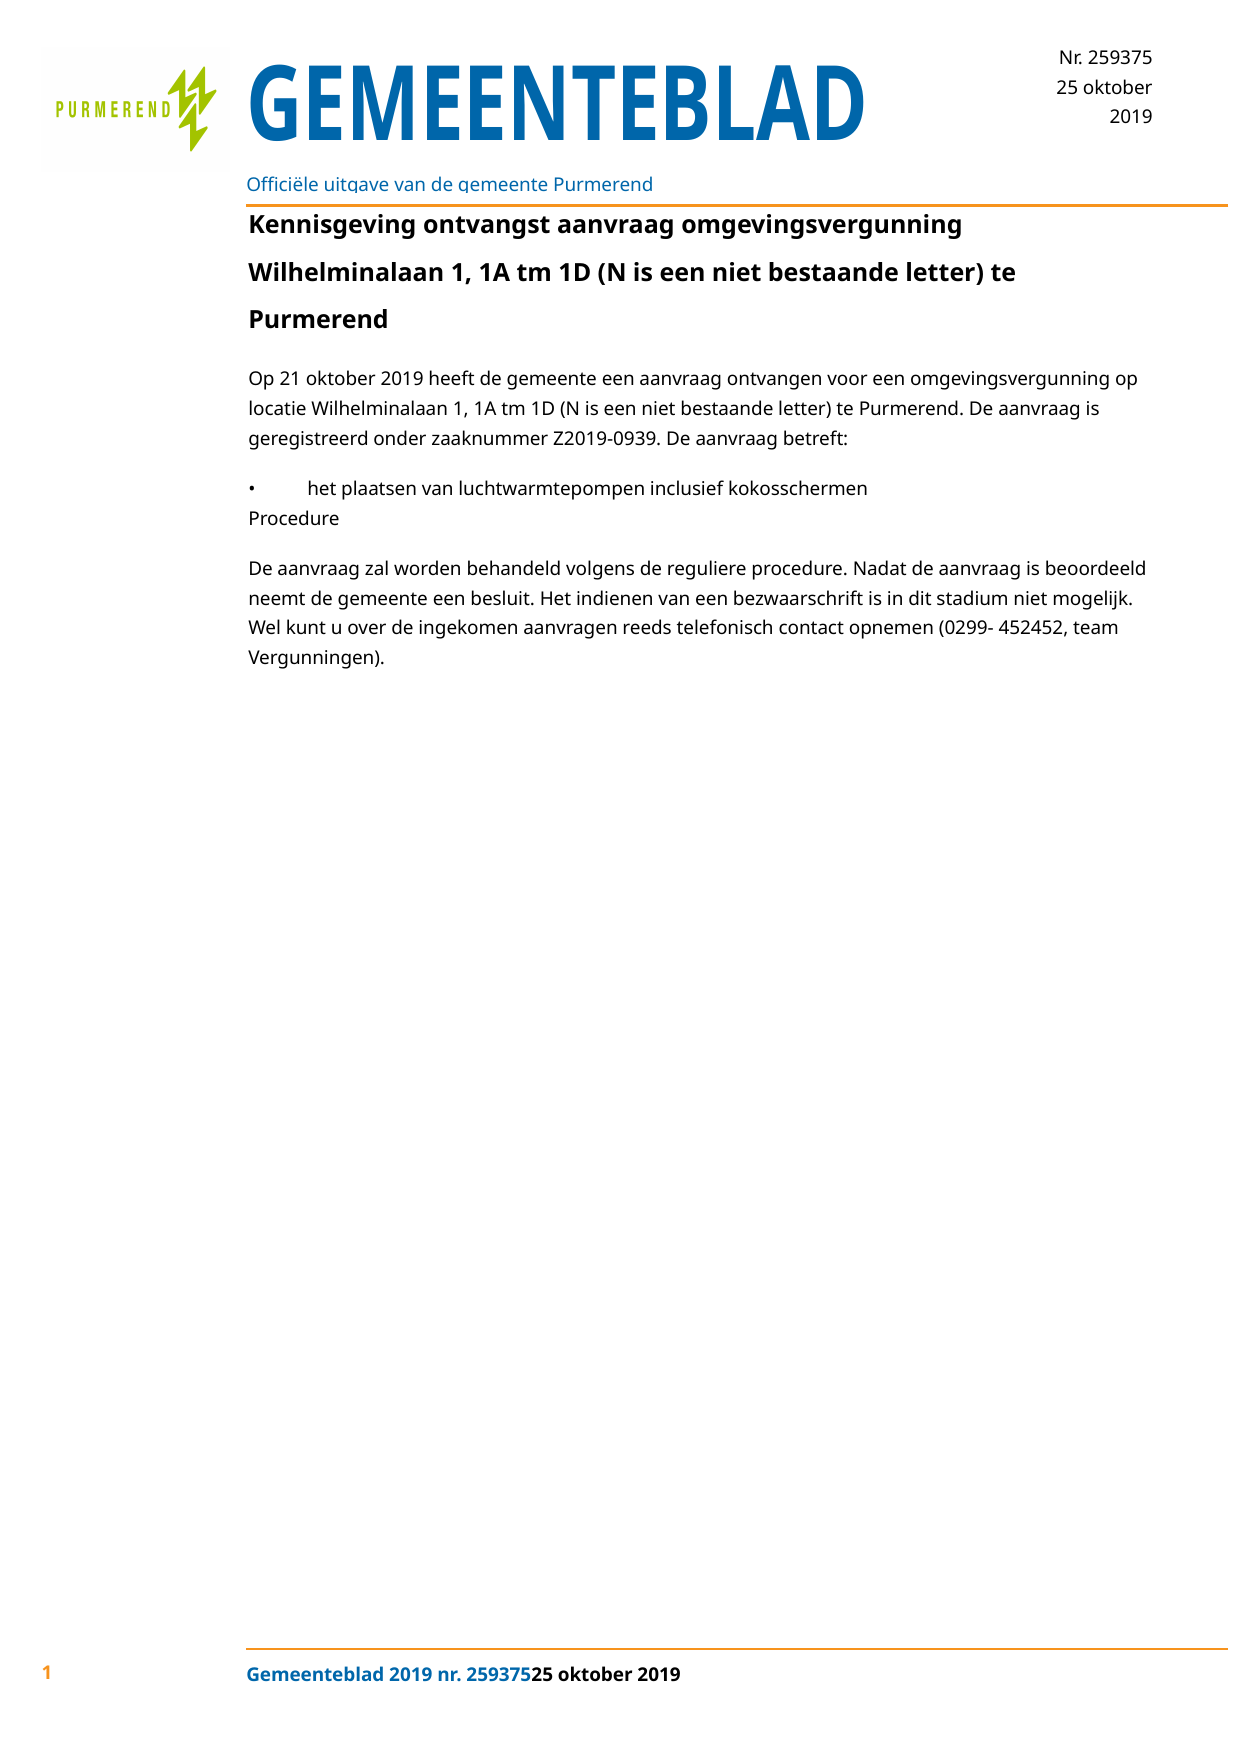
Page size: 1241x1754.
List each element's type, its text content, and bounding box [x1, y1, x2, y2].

text Kennisgeving ontvangst aanvraag omgevingsvergunning Wilhelminalaan 1, 1A tm 1D (N is een niet bestaande letter) te Purmerend [248, 207, 1152, 336]
picture [41, 47, 231, 172]
text Procedure [248, 505, 1152, 530]
list het plaatsen van luchtwarmtepompen inclusief kokosschermen [248, 475, 1152, 501]
text De aanvraag zal worden behandeld volgens de reguliere procedure. Nadat de aanvraag is beoordeeld neemt de gemeente een besluit. Het indienen van een bezwaarschrift is in dit stadium niet mogelijk. Wel kunt u over de ingekomen aanvragen reeds telefonisch contact opnemen (0299- 452452, team Vergunningen). [248, 555, 1152, 669]
text Op 21 oktober 2019 heeft de gemeente een aanvraag ontvangen voor een omgevingsvergunning op locatie Wilhelminalaan 1, 1A tm 1D (N is een niet bestaande letter) te Purmerend. De aanvraag is geregistreerd onder zaaknummer Z2019-0939. De aanvraag betreft: [248, 366, 1152, 450]
